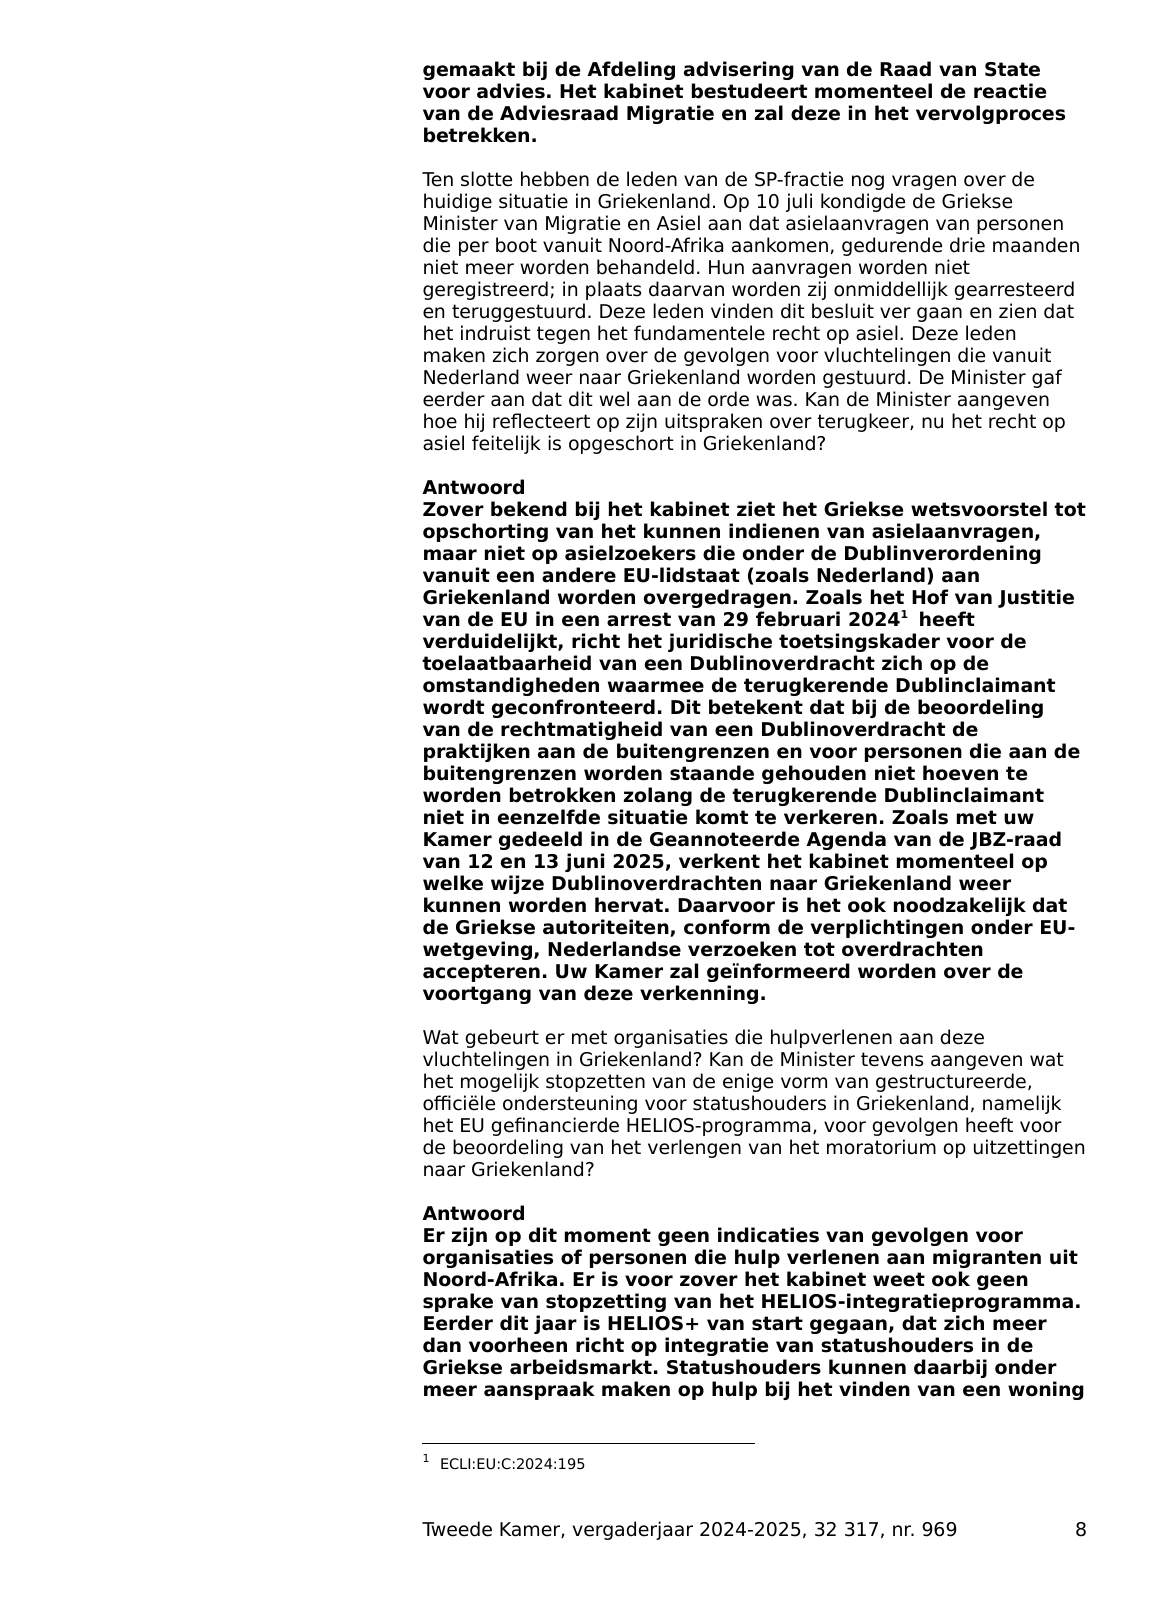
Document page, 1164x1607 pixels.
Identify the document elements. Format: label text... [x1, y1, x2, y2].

text Zover bekend bij het kabinet ziet het Griekse wetsvoorstel tot opschorting van het kunnen indienen van asielaanvragen, maar niet op asielzoekers die onder de Dublinverordening vanuit een andere EU-lidstaat (zoals Nederland) aan Griekenland worden overgedragen. Zoals het Hof van Justitie van de EU in een arrest van 29 februari 2024 heeft verduidelijkt, richt het juridische toetsingskader voor de toelaatbaarheid van een Dublinoverdracht zich op de omstandigheden waarmee de terugkerende Dublinclaimant wordt geconfronteerd. Dit betekent dat bij de beoordeling van de rechtmatigheid van een Dublinoverdracht de praktijken aan de buitengrenzen en voor personen die aan de buitengrenzen worden staande gehouden niet hoeven te worden betrokken zolang de terugkerende Dublinclaimant niet in eenzelfde situatie komt te verkeren. Zoals met uw Kamer gedeeld in de Geannoteerde Agenda van de JBZ-raad van 12 en 13 juni 2025, verkent het kabinet momenteel op welke wijze Dublinoverdrachten naar Griekenland weer kunnen worden hervat. Daarvoor is het ook noodzakelijk dat de Griekse autoriteiten, conform de verplichtingen onder EU-wetgeving, Nederlandse verzoeken tot overdrachten accepteren. Uw Kamer zal geïnformeerd worden over de voortgang van deze verkenning. [422, 499, 1087, 1004]
text Antwoord [422, 1203, 1087, 1225]
text ECLI:EU:C:2024:195 [422, 1452, 1087, 1474]
text Er zijn op dit moment geen indicaties van gevolgen voor organisaties of personen die hulp verlenen aan migranten uit Noord-Afrika. Er is voor zover het kabinet weet ook geen sprake van stopzetting van het HELIOS-integratieprogramma. Eerder dit jaar is HELIOS+ van start gegaan, dat zich meer dan voorheen richt op integratie van statushouders in de Griekse arbeidsmarkt. Statushouders kunnen daarbij onder meer aanspraak maken op hulp bij het vinden van een woning [422, 1225, 1087, 1401]
text Wat gebeurt er met organisaties die hulpverlenen aan deze vluchtelingen in Griekenland? Kan de Minister tevens aangeven wat het mogelijk stopzetten van de enige vorm van gestructureerde, officiële ondersteuning voor statushouders in Griekenland, namelijk het EU gefinancierde HELIOS-programma, voor gevolgen heeft voor de beoordeling van het verlengen van het moratorium op uitzettingen naar Griekenland? [422, 1027, 1087, 1181]
text Ten slotte hebben de leden van de SP-fractie nog vragen over de huidige situatie in Griekenland. Op 10 juli kondigde de Griekse Minister van Migratie en Asiel aan dat asielaanvragen van personen die per boot vanuit Noord-Afrika aankomen, gedurende drie maanden niet meer worden behandeld. Hun aanvragen worden niet geregistreerd; in plaats daarvan worden zij onmiddellijk gearresteerd en teruggestuurd. Deze leden vinden dit besluit ver gaan en zien dat het indruist tegen het fundamentele recht op asiel. Deze leden maken zich zorgen over de gevolgen voor vluchtelingen die vanuit Nederland weer naar Griekenland worden gestuurd. De Minister gaf eerder aan dat dit wel aan de orde was. Kan de Minister aangeven hoe hij reflecteert op zijn uitspraken over terugkeer, nu het recht op asiel feitelijk is opgeschort in Griekenland? [422, 169, 1087, 455]
text Antwoord [422, 477, 1087, 499]
text gemaakt bij de Afdeling advisering van de Raad van State voor advies. Het kabinet bestudeert momenteel de reactie van de Adviesraad Migratie en zal deze in het vervolgproces betrekken. [422, 59, 1087, 147]
